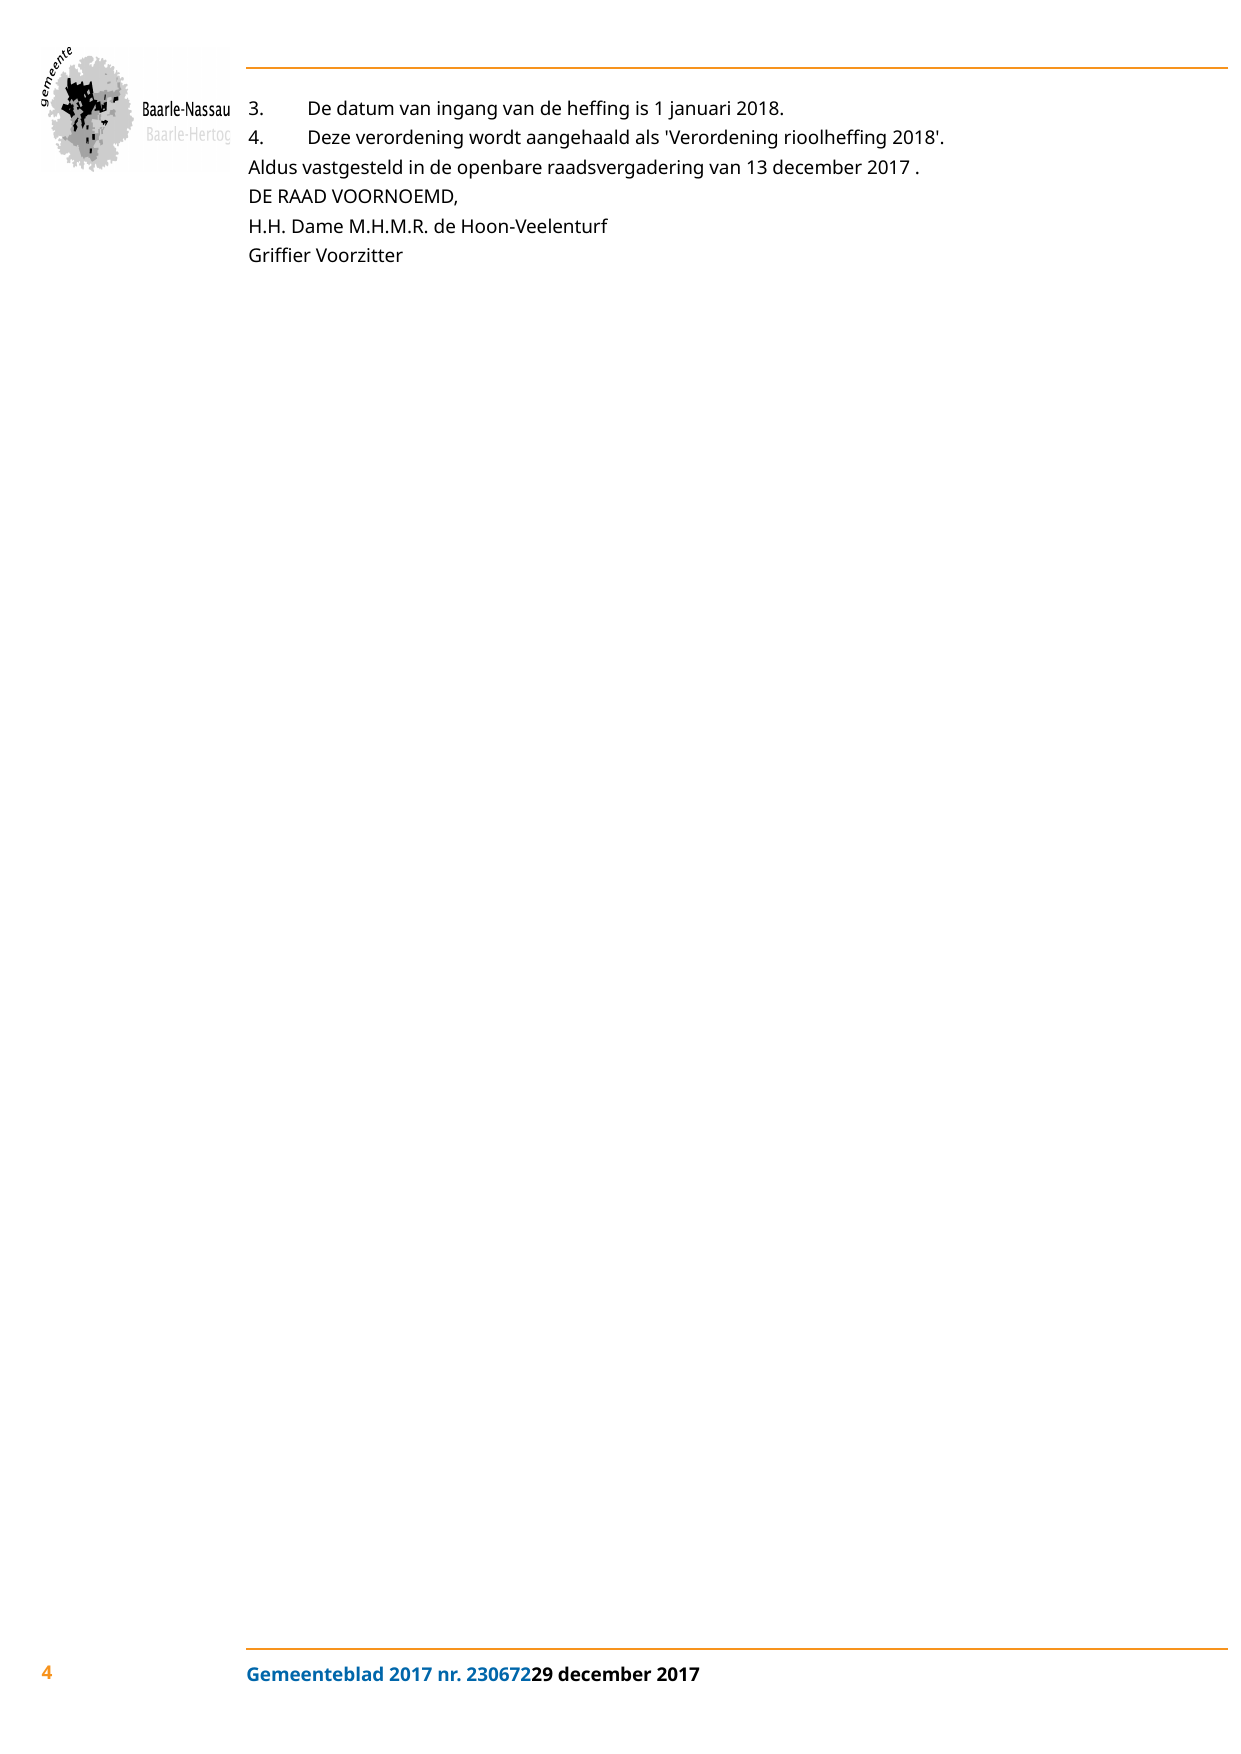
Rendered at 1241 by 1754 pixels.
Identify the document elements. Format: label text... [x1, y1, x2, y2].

list De datum van ingang van de heffing is 1 januari 2018. [248, 95, 1152, 121]
text Aldus vastgesteld in de openbare raadsvergadering van 13 december 2017 . [248, 154, 1152, 180]
text Griffier Voorzitter [248, 243, 1152, 268]
list Deze verordening wordt aangehaald als 'Verordening rioolheffing 2018'. [248, 124, 1152, 150]
text H.H. Dame M.H.M.R. de Hoon-Veelenturf [248, 213, 1152, 239]
text DE RAAD VOORNOEMD, [248, 183, 1152, 209]
picture [41, 47, 231, 172]
